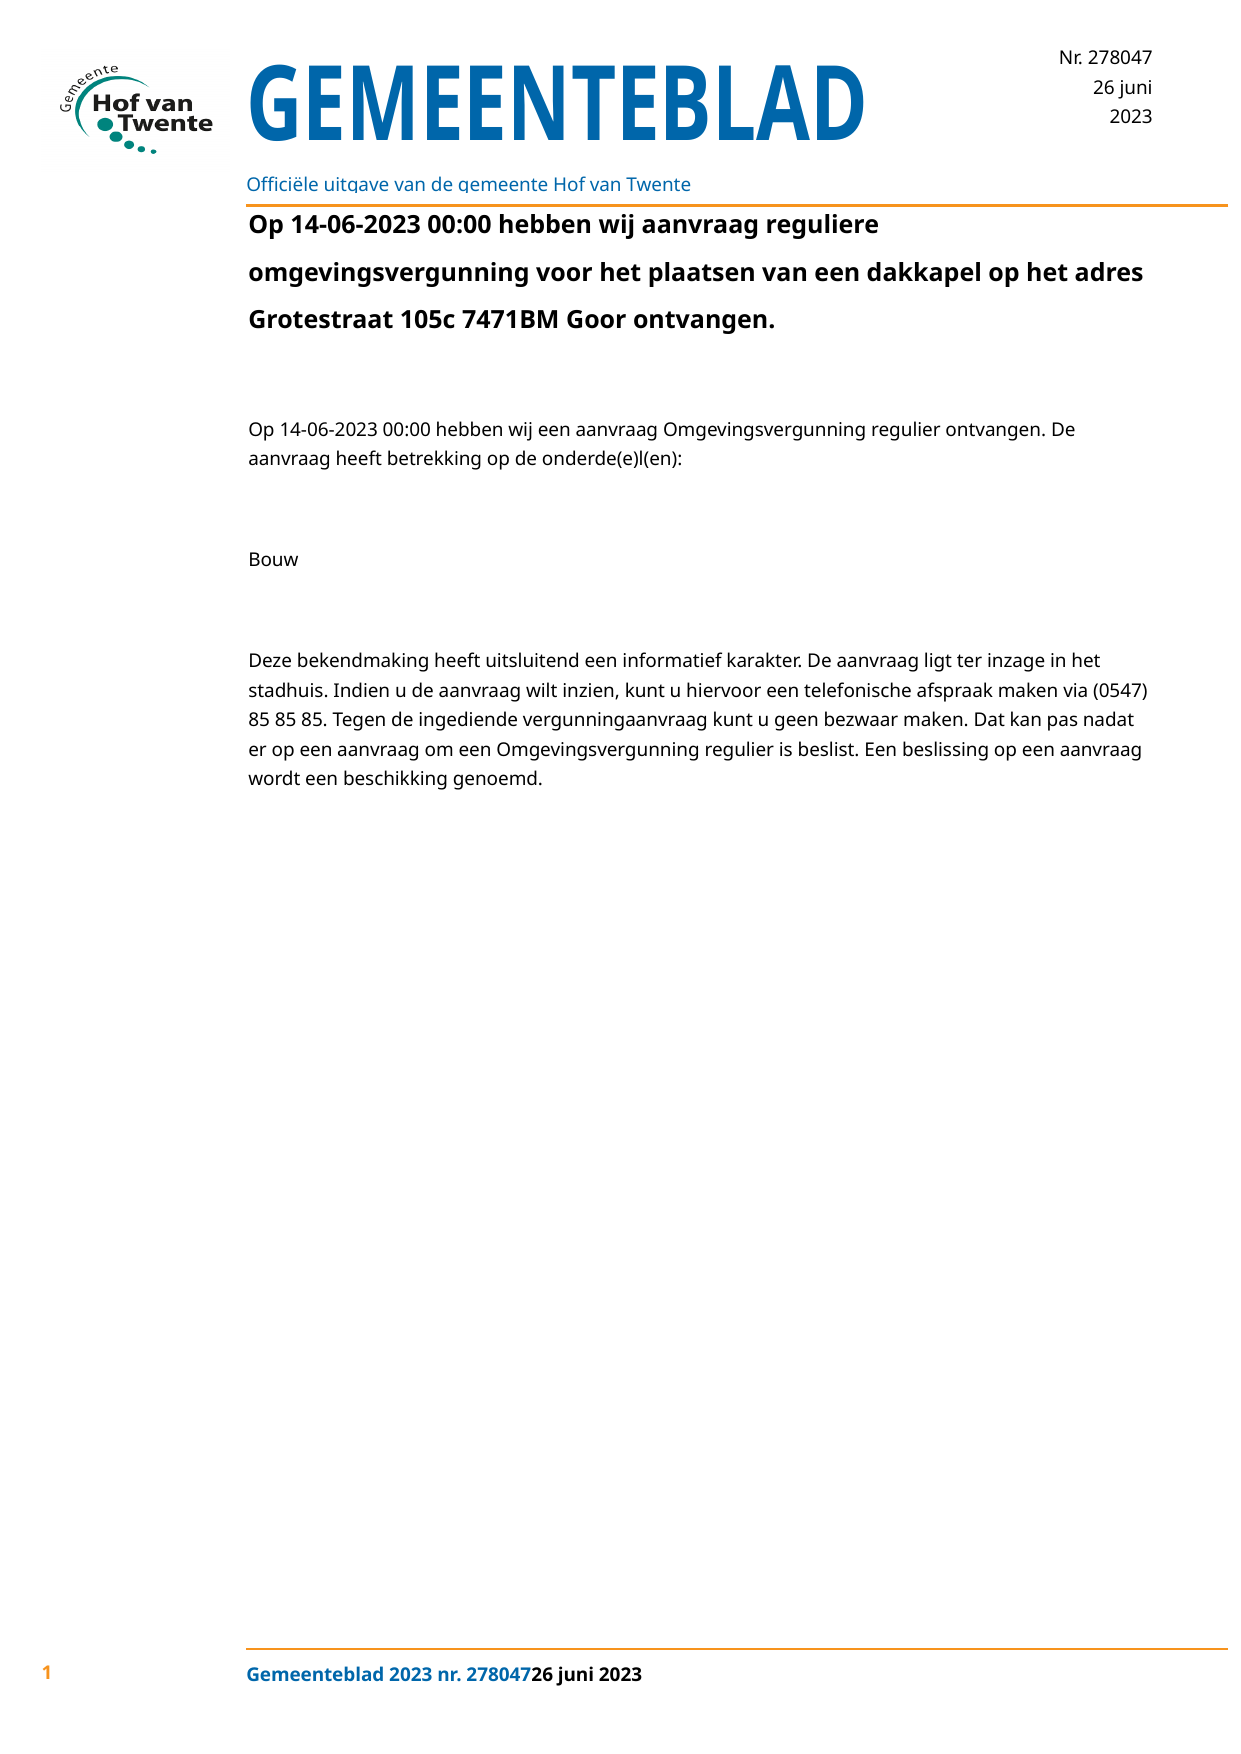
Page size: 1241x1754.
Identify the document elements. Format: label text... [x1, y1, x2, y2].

picture [41, 47, 231, 172]
text Bouw [248, 546, 1152, 572]
text Deze bekendmaking heeft uitsluitend een informatief karakter. De aanvraag ligt ter inzage in het stadhuis. Indien u de aanvraag wilt inzien, kunt u hiervoor een telefonische afspraak maken via (0547) 85 85 85. Tegen de ingediende vergunningaanvraag kunt u geen bezwaar maken. Dat kan pas nadat er op een aanvraag om een Omgevingsvergunning regulier is beslist. Een beslissing op een aanvraag wordt een beschikking genoemd. [248, 647, 1152, 791]
text Op 14-06-2023 00:00 hebben wij een aanvraag Omgevingsvergunning regulier ontvangen. De aanvraag heeft betrekking op de onderde(e)l(en): [248, 416, 1152, 471]
text Op 14-06-2023 00:00 hebben wij aanvraag reguliere omgevingsvergunning voor het plaatsen van een dakkapel op het adres Grotestraat 105c 7471BM Goor ontvangen. [248, 207, 1152, 336]
